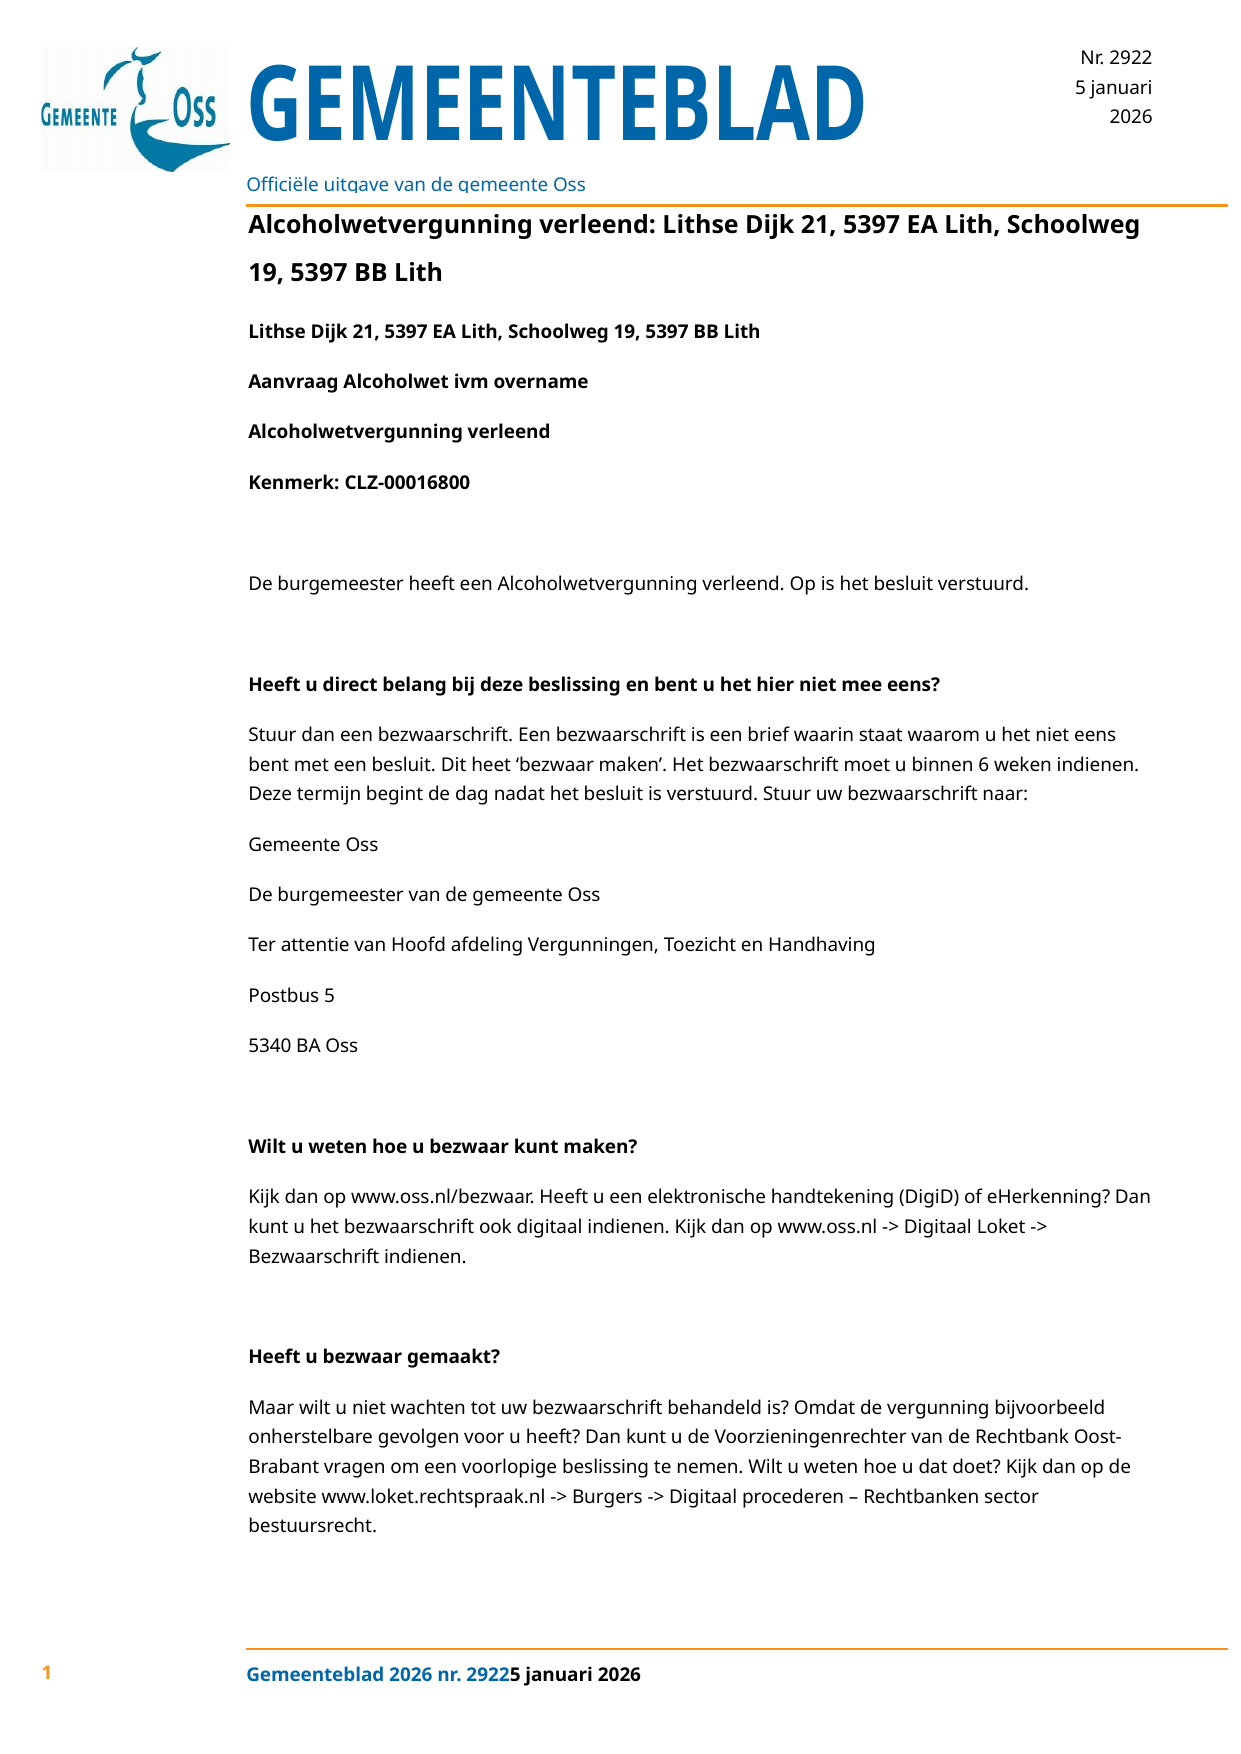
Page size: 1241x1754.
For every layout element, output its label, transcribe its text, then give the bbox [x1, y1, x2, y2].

text Aanvraag Alcoholwet ivm overname [248, 368, 1152, 394]
text Kijk dan op www.oss.nl/bezwaar. Heeft u een elektronische handtekening (DigiD) of eHerkenning? Dan kunt u het bezwaarschrift ook digitaal indienen. Kijk dan op www.oss.nl -> Digitaal Loket -> Bezwaarschrift indienen. [248, 1184, 1152, 1269]
text Heeft u direct belang bij deze beslissing en bent u het hier niet mee eens? [248, 671, 1152, 697]
text Lithse Dijk 21, 5397 EA Lith, Schoolweg 19, 5397 BB Lith [248, 318, 1152, 344]
text Gemeente Oss [248, 831, 1152, 857]
text Kenmerk: CLZ-00016800 [248, 469, 1152, 495]
text Alcoholwetvergunning verleend: Lithse Dijk 21, 5397 EA Lith, Schoolweg 19, 5397 BB Lith [248, 207, 1152, 288]
text Ter attentie van Hoofd afdeling Vergunningen, Toezicht en Handhaving [248, 932, 1152, 957]
text 5340 BA Oss [248, 1032, 1152, 1058]
text De burgemeester heeft een Alcoholwetvergunning verleend. Op is het besluit verstuurd. [248, 570, 1152, 596]
picture [41, 47, 231, 172]
text Stuur dan een bezwaarschrift. Een bezwaarschrift is een brief waarin staat waarom u het niet eens bent met een besluit. Dit heet ‘bezwaar maken’. Het bezwaarschrift moet u binnen 6 weken indienen. Deze termijn begint de dag nadat het besluit is verstuurd. Stuur uw bezwaarschrift naar: [248, 721, 1152, 806]
text Heeft u bezwaar gemaakt? [248, 1344, 1152, 1369]
text Alcoholwetvergunning verleend [248, 419, 1152, 444]
text De burgemeester van de gemeente Oss [248, 881, 1152, 907]
text Maar wilt u niet wachten tot uw bezwaarschrift behandeld is? Omdat de vergunning bijvoorbeeld onherstelbare gevolgen voor u heeft? Dan kunt u de Voorzieningenrechter van de Rechtbank Oost-Brabant vragen om een voorlopige beslissing te nemen. Wilt u weten hoe u dat doet? Kijk dan op de website www.loket.rechtspraak.nl -> Burgers -> Digitaal procederen – Rechtbanken sector bestuursrecht. [248, 1394, 1152, 1538]
text Postbus 5 [248, 982, 1152, 1008]
text Wilt u weten hoe u bezwaar kunt maken? [248, 1133, 1152, 1159]
